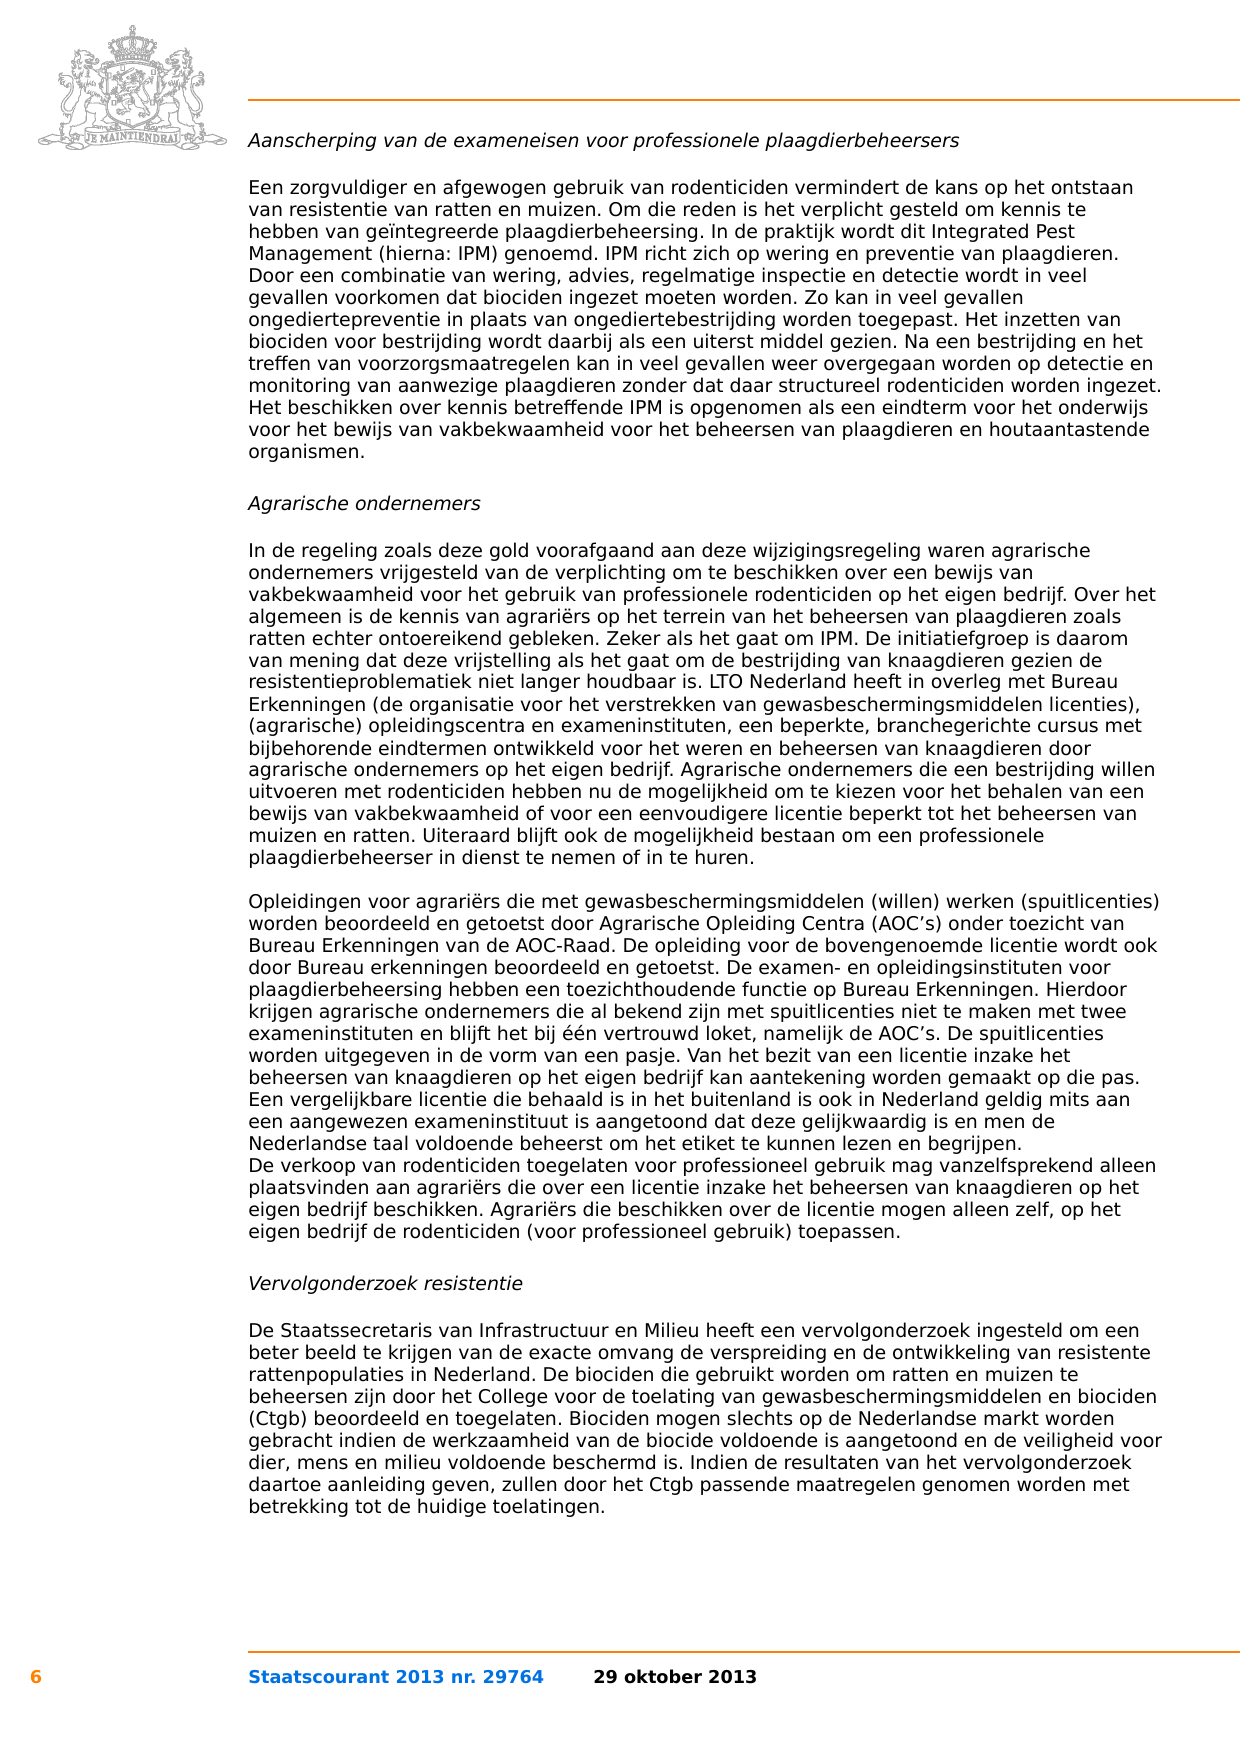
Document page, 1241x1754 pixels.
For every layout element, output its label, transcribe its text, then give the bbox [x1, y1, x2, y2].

picture [38, 25, 227, 150]
subtitle Aanscherping van de exameneisen voor professionele plaagdierbeheersers [248, 130, 1163, 152]
text De verkoop van rodenticiden toegelaten voor professioneel gebruik mag vanzelfsprekend alleen plaatsvinden aan agrariërs die over een licentie inzake het beheersen van knaagdieren op het eigen bedrijf beschikken. Agrariërs die beschikken over de licentie mogen alleen zelf, op het eigen bedrijf de rodenticiden (voor professioneel gebruik) toepassen. [248, 1155, 1163, 1243]
subtitle Vervolgonderzoek resistentie [248, 1273, 1163, 1295]
text Een zorgvuldiger en afgewogen gebruik van rodenticiden vermindert de kans op het ontstaan van resistentie van ratten en muizen. Om die reden is het verplicht gesteld om kennis te hebben van geïntegreerde plaagdierbeheersing. In de praktijk wordt dit Integrated Pest Management (hierna: IPM) genoemd. IPM richt zich op wering en preventie van plaagdieren. Door een combinatie van wering, advies, regelmatige inspectie en detectie wordt in veel gevallen voorkomen dat biociden ingezet moeten worden. Zo kan in veel gevallen ongediertepreventie in plaats van ongediertebestrijding worden toegepast. Het inzetten van biociden voor bestrijding wordt daarbij als een uiterst middel gezien. Na een bestrijding en het treffen van voorzorgsmaatregelen kan in veel gevallen weer overgegaan worden op detectie en monitoring van aanwezige plaagdieren zonder dat daar structureel rodenticiden worden ingezet. Het beschikken over kennis betreffende IPM is opgenomen als een eindterm voor het onderwijs voor het bewijs van vakbekwaamheid voor het beheersen van plaagdieren en houtaantastende organismen. [248, 177, 1163, 463]
text In de regeling zoals deze gold voorafgaand aan deze wijzigingsregeling waren agrarische ondernemers vrijgesteld van de verplichting om te beschikken over een bewijs van vakbekwaamheid voor het gebruik van professionele rodenticiden op het eigen bedrijf. Over het algemeen is de kennis van agrariërs op het terrein van het beheersen van plaagdieren zoals ratten echter ontoereikend gebleken. Zeker als het gaat om IPM. De initiatiefgroep is daarom van mening dat deze vrijstelling als het gaat om de bestrijding van knaagdieren gezien de resistentieproblematiek niet langer houdbaar is. LTO Nederland heeft in overleg met Bureau Erkenningen (de organisatie voor het verstrekken van gewasbeschermingsmiddelen licenties), (agrarische) opleidingscentra en exameninstituten, een beperkte, branchegerichte cursus met bijbehorende eindtermen ontwikkeld voor het weren en beheersen van knaagdieren door agrarische ondernemers op het eigen bedrijf. Agrarische ondernemers die een bestrijding willen uitvoeren met rodenticiden hebben nu de mogelijkheid om te kiezen voor het behalen van een bewijs van vakbekwaamheid of voor een eenvoudigere licentie beperkt tot het beheersen van muizen en ratten. Uiteraard blijft ook de mogelijkheid bestaan om een professionele plaagdierbeheerser in dienst te nemen of in te huren. [248, 539, 1163, 869]
subtitle Agrarische ondernemers [248, 493, 1163, 514]
text De Staatssecretaris van Infrastructuur en Milieu heeft een vervolgonderzoek ingesteld om een beter beeld te krijgen van de exacte omvang de verspreiding en de ontwikkeling van resistente rattenpopulaties in Nederland. De biociden die gebruikt worden om ratten en muizen te beheersen zijn door het College voor de toelating van gewasbeschermingsmiddelen en biociden (Ctgb) beoordeeld en toegelaten. Biociden mogen slechts op de Nederlandse markt worden gebracht indien de werkzaamheid van de biocide voldoende is aangetoond en de veiligheid voor dier, mens en milieu voldoende beschermd is. Indien de resultaten van het vervolgonderzoek daartoe aanleiding geven, zullen door het Ctgb passende maatregelen genomen worden met betrekking tot de huidige toelatingen. [248, 1320, 1163, 1518]
text Opleidingen voor agrariërs die met gewasbeschermingsmiddelen (willen) werken (spuitlicenties) worden beoordeeld en getoetst door Agrarische Opleiding Centra (AOC’s) onder toezicht van Bureau Erkenningen van de AOC-Raad. De opleiding voor de bovengenoemde licentie wordt ook door Bureau erkenningen beoordeeld en getoetst. De examen- en opleidingsinstituten voor plaagdierbeheersing hebben een toezichthoudende functie op Bureau Erkenningen. Hierdoor krijgen agrarische ondernemers die al bekend zijn met spuitlicenties niet te maken met twee exameninstituten en blijft het bij één vertrouwd loket, namelijk de AOC’s. De spuitlicenties worden uitgegeven in de vorm van een pasje. Van het bezit van een licentie inzake het beheersen van knaagdieren op het eigen bedrijf kan aantekening worden gemaakt op die pas. Een vergelijkbare licentie die behaald is in het buitenland is ook in Nederland geldig mits aan een aangewezen exameninstituut is aangetoond dat deze gelijkwaardig is en men de Nederlandse taal voldoende beheerst om het etiket te kunnen lezen en begrijpen. [248, 891, 1163, 1155]
